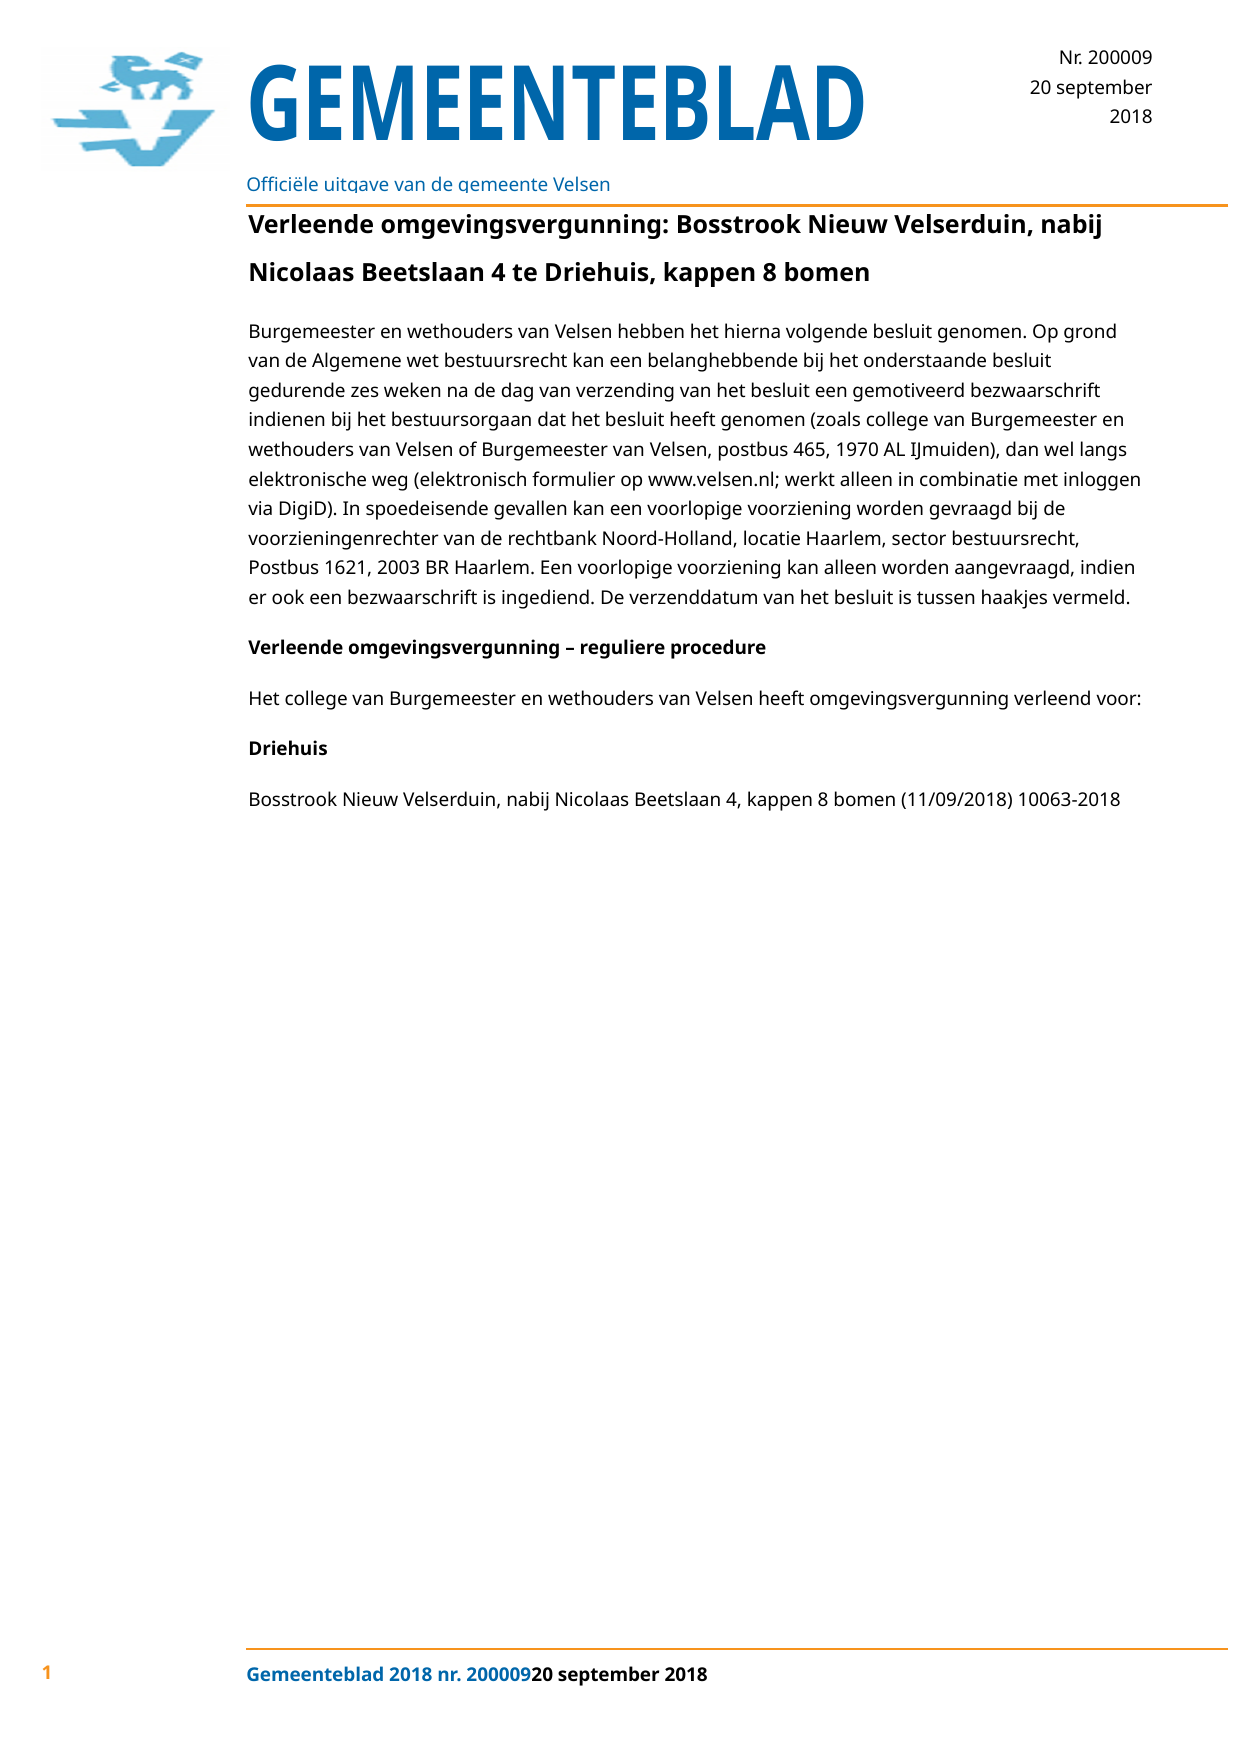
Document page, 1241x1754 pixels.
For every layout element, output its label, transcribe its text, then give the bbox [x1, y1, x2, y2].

text Verleende omgevingsvergunning – reguliere procedure [248, 634, 1152, 660]
picture [41, 47, 231, 172]
text Driehuis [248, 735, 1152, 761]
text Bosstrook Nieuw Velserduin, nabij Nicolaas Beetslaan 4, kappen 8 bomen (11/09/2018) 10063-2018 [248, 786, 1152, 812]
text Burgemeester en wethouders van Velsen hebben het hierna volgende besluit genomen. Op grond van de Algemene wet bestuursrecht kan een belanghebbende bij het onderstaande besluit gedurende zes weken na de dag van verzending van het besluit een gemotiveerd bezwaarschrift indienen bij het bestuursorgaan dat het besluit heeft genomen (zoals college van Burgemeester en wethouders van Velsen of Burgemeester van Velsen, postbus 465, 1970 AL IJmuiden), dan wel langs elektronische weg (elektronisch formulier op www.velsen.nl; werkt alleen in combinatie met inloggen via DigiD). In spoedeisende gevallen kan een voorlopige voorziening worden gevraagd bij de voorzieningenrechter van de rechtbank Noord-Holland, locatie Haarlem, sector bestuursrecht, Postbus 1621, 2003 BR Haarlem. Een voorlopige voorziening kan alleen worden aangevraagd, indien er ook een bezwaarschrift is ingediend. De verzenddatum van het besluit is tussen haakjes vermeld. [248, 318, 1152, 610]
text Verleende omgevingsvergunning: Bosstrook Nieuw Velserduin, nabij Nicolaas Beetslaan 4 te Driehuis, kappen 8 bomen [248, 207, 1152, 288]
text Het college van Burgemeester en wethouders van Velsen heeft omgevingsvergunning verleend voor: [248, 685, 1152, 711]
